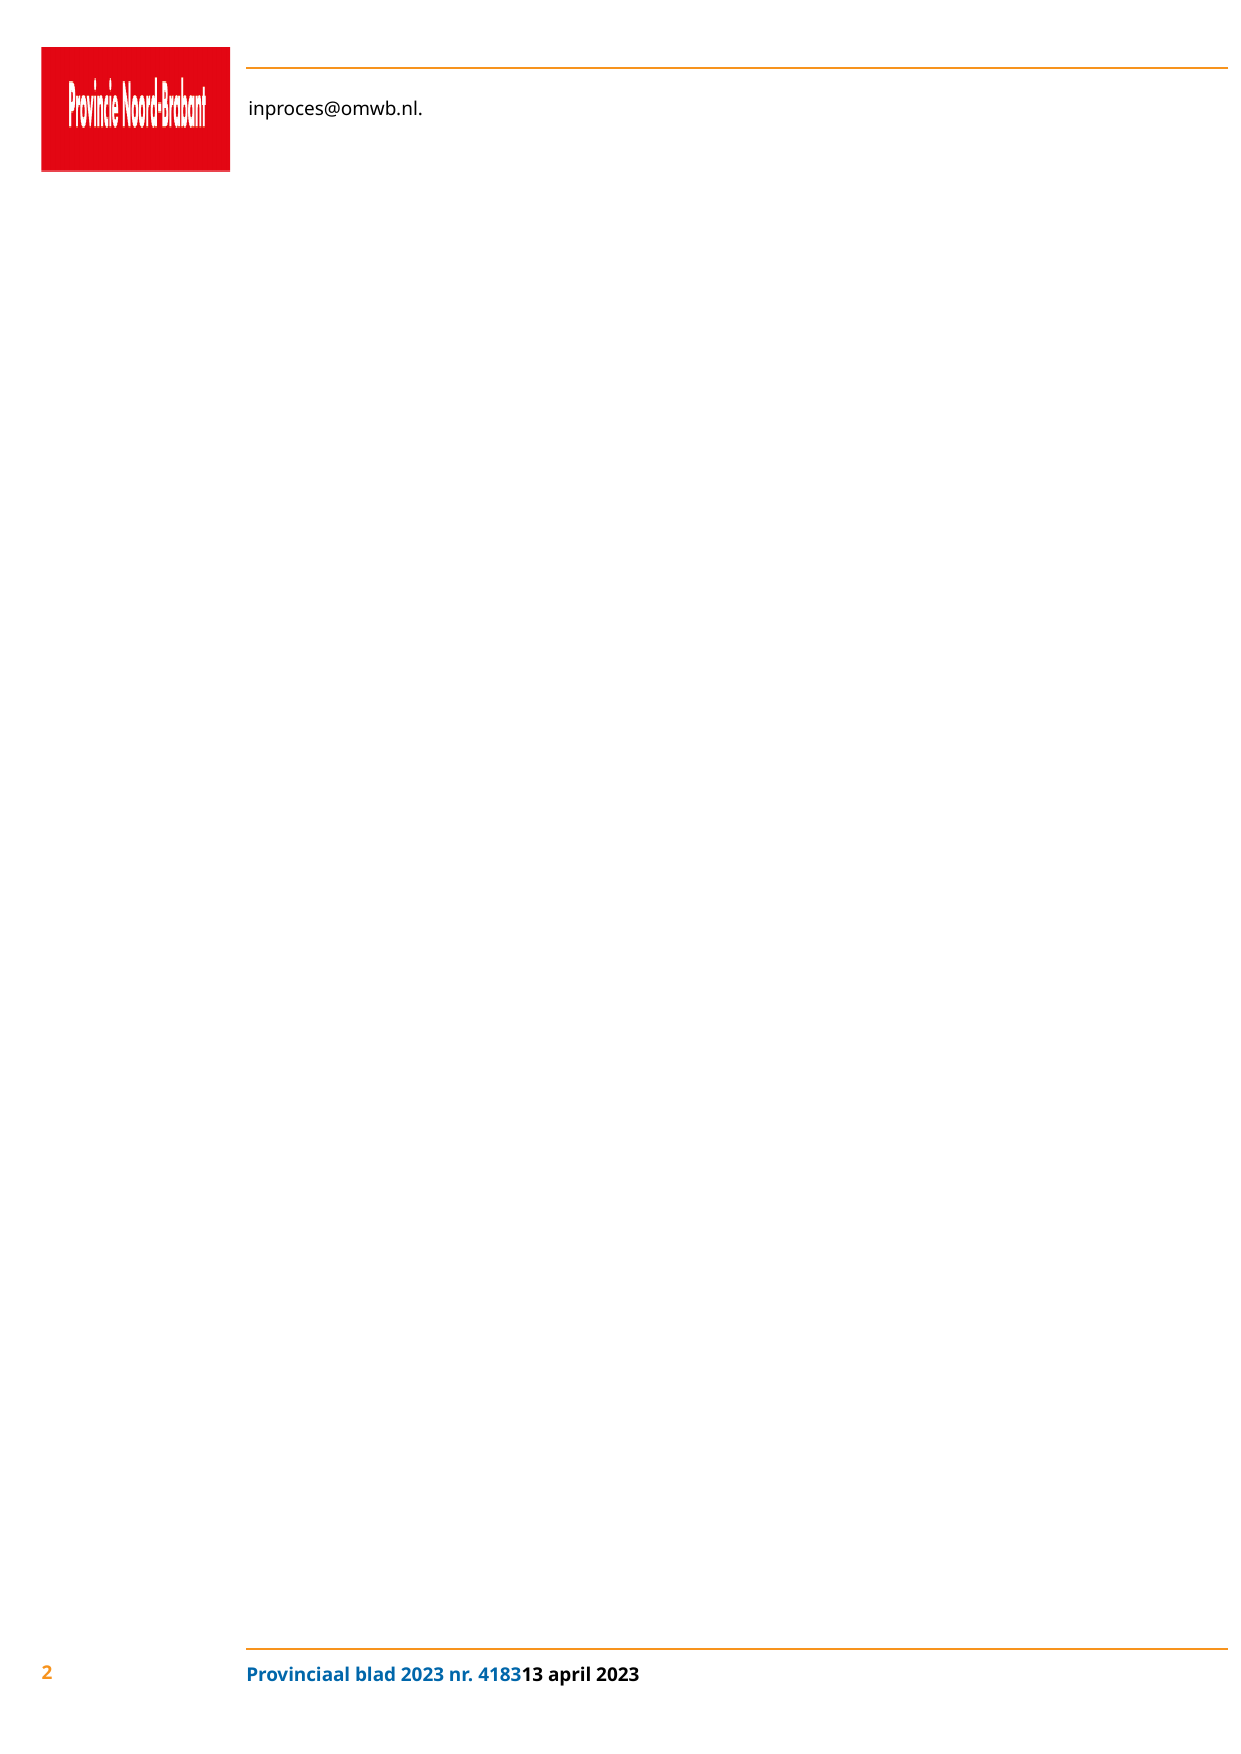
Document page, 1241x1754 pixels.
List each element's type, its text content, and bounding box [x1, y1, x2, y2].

picture [41, 47, 231, 172]
text inproces@omwb.nl. [248, 95, 1152, 121]
